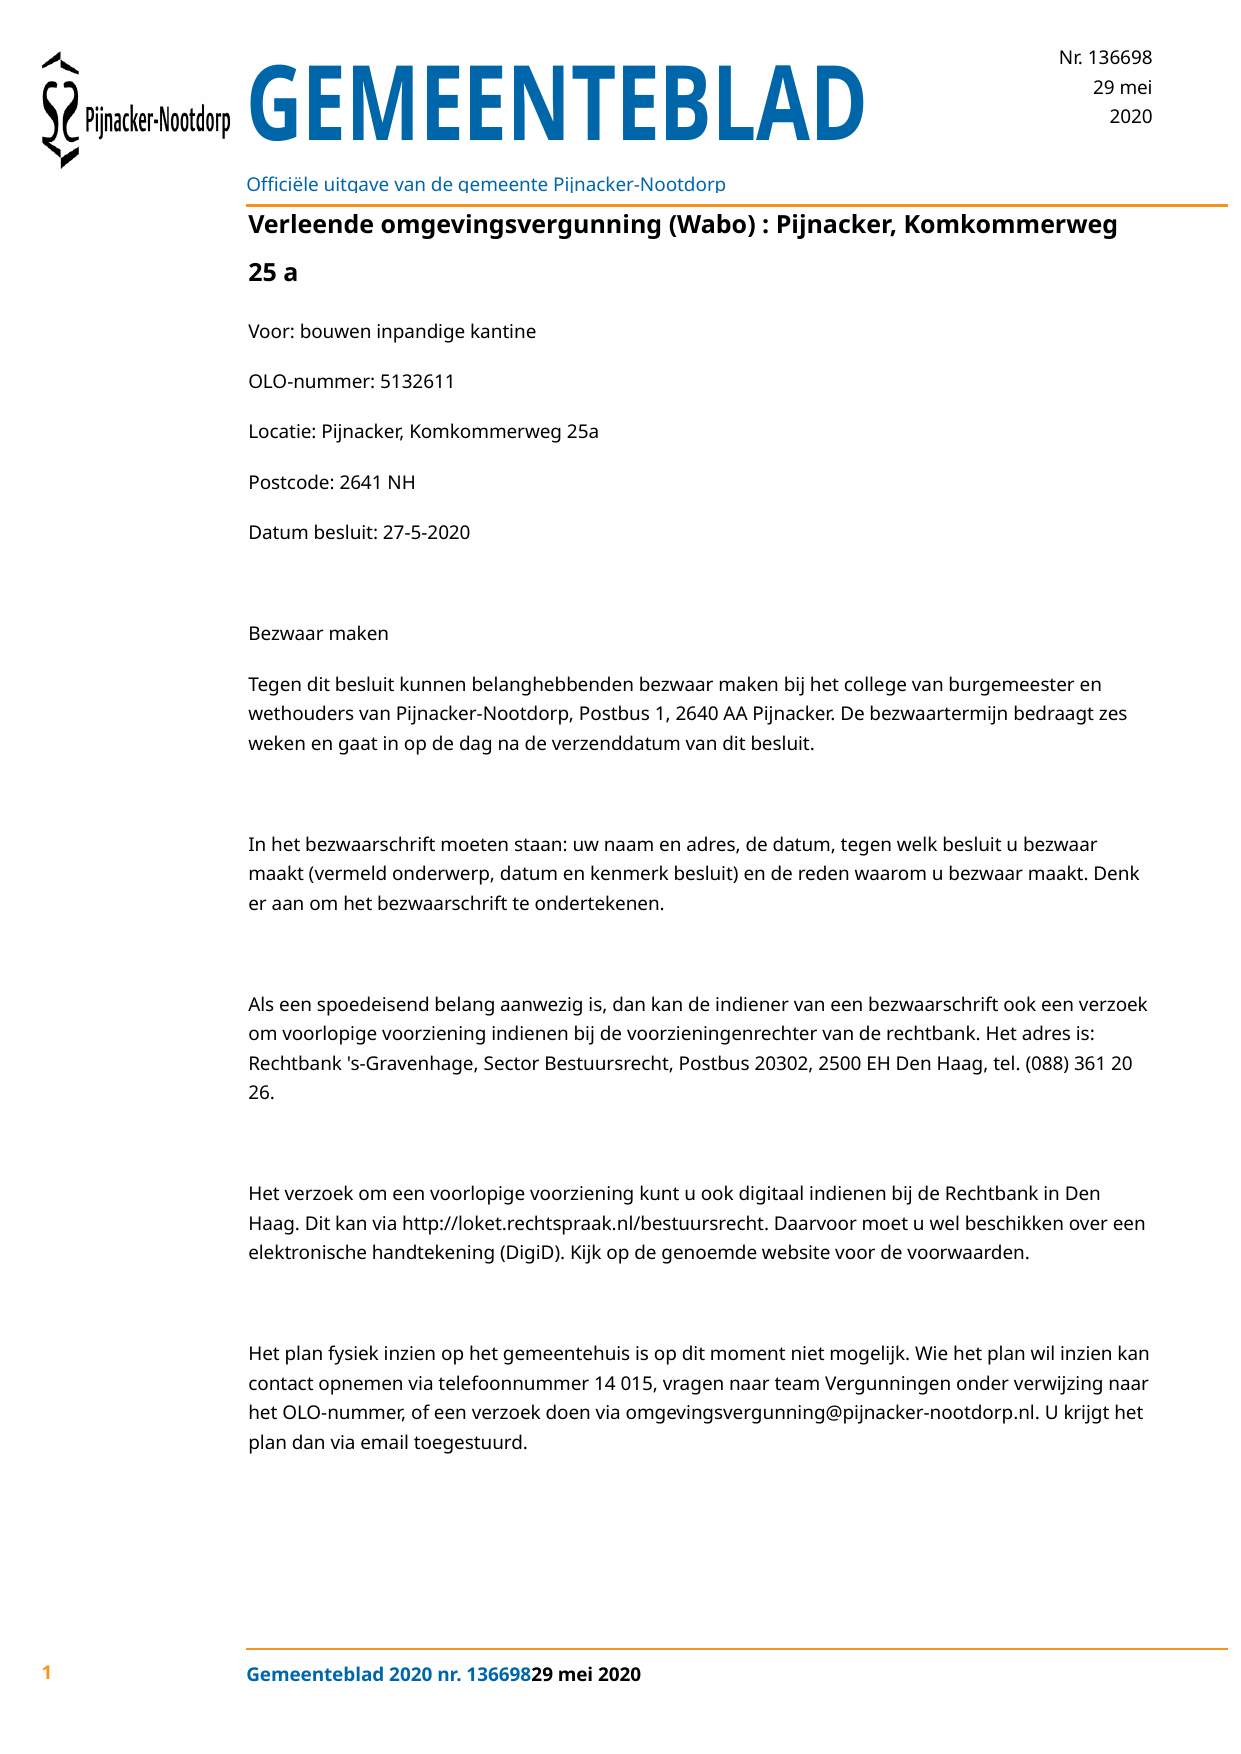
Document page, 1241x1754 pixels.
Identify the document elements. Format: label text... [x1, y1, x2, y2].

text Datum besluit: 27-5-2020 [248, 519, 1152, 545]
text Verleende omgevingsvergunning (Wabo) : Pijnacker, Komkommerweg 25 a [248, 207, 1152, 288]
text Tegen dit besluit kunnen belanghebbenden bezwaar maken bij het college van burgemeester en wethouders van Pijnacker-Nootdorp, Postbus 1, 2640 AA Pijnacker. De bezwaartermijn bedraagt zes weken en gaat in op de dag na de verzenddatum van dit besluit. [248, 671, 1152, 756]
text Het plan fysiek inzien op het gemeentehuis is op dit moment niet mogelijk. Wie het plan wil inzien kan contact opnemen via telefoonnummer 14 015, vragen naar team Vergunningen onder verwijzing naar het OLO-nummer, of een verzoek doen via omgevingsvergunning@pijnacker-nootdorp.nl. U krijgt het plan dan via email toegestuurd. [248, 1340, 1152, 1455]
text Postcode: 2641 NH [248, 469, 1152, 495]
text Als een spoedeisend belang aanwezig is, dan kan de indiener van een bezwaarschrift ook een verzoek om voorlopige voorziening indienen bij de voorzieningenrechter van de rechtbank. Het adres is: Rechtbank 's-Gravenhage, Sector Bestuursrecht, Postbus 20302, 2500 EH Den Haag, tel. (088) 361 20 26. [248, 991, 1152, 1105]
text In het bezwaarschrift moeten staan: uw naam en adres, de datum, tegen welk besluit u bezwaar maakt (vermeld onderwerp, datum en kenmerk besluit) en de reden waarom u bezwaar maakt. Denk er aan om het bezwaarschrift te ondertekenen. [248, 831, 1152, 916]
text Bezwaar maken [248, 620, 1152, 646]
text Voor: bouwen inpandige kantine [248, 318, 1152, 344]
text OLO-nummer: 5132611 [248, 368, 1152, 394]
text Het verzoek om een voorlopige voorziening kunt u ook digitaal indienen bij de Rechtbank in Den Haag. Dit kan via http://loket.rechtspraak.nl/bestuursrecht. Daarvoor moet u wel beschikken over een elektronische handtekening (DigiD). Kijk op de genoemde website voor de voorwaarden. [248, 1180, 1152, 1265]
picture [41, 47, 231, 172]
text Locatie: Pijnacker, Komkommerweg 25a [248, 419, 1152, 444]
